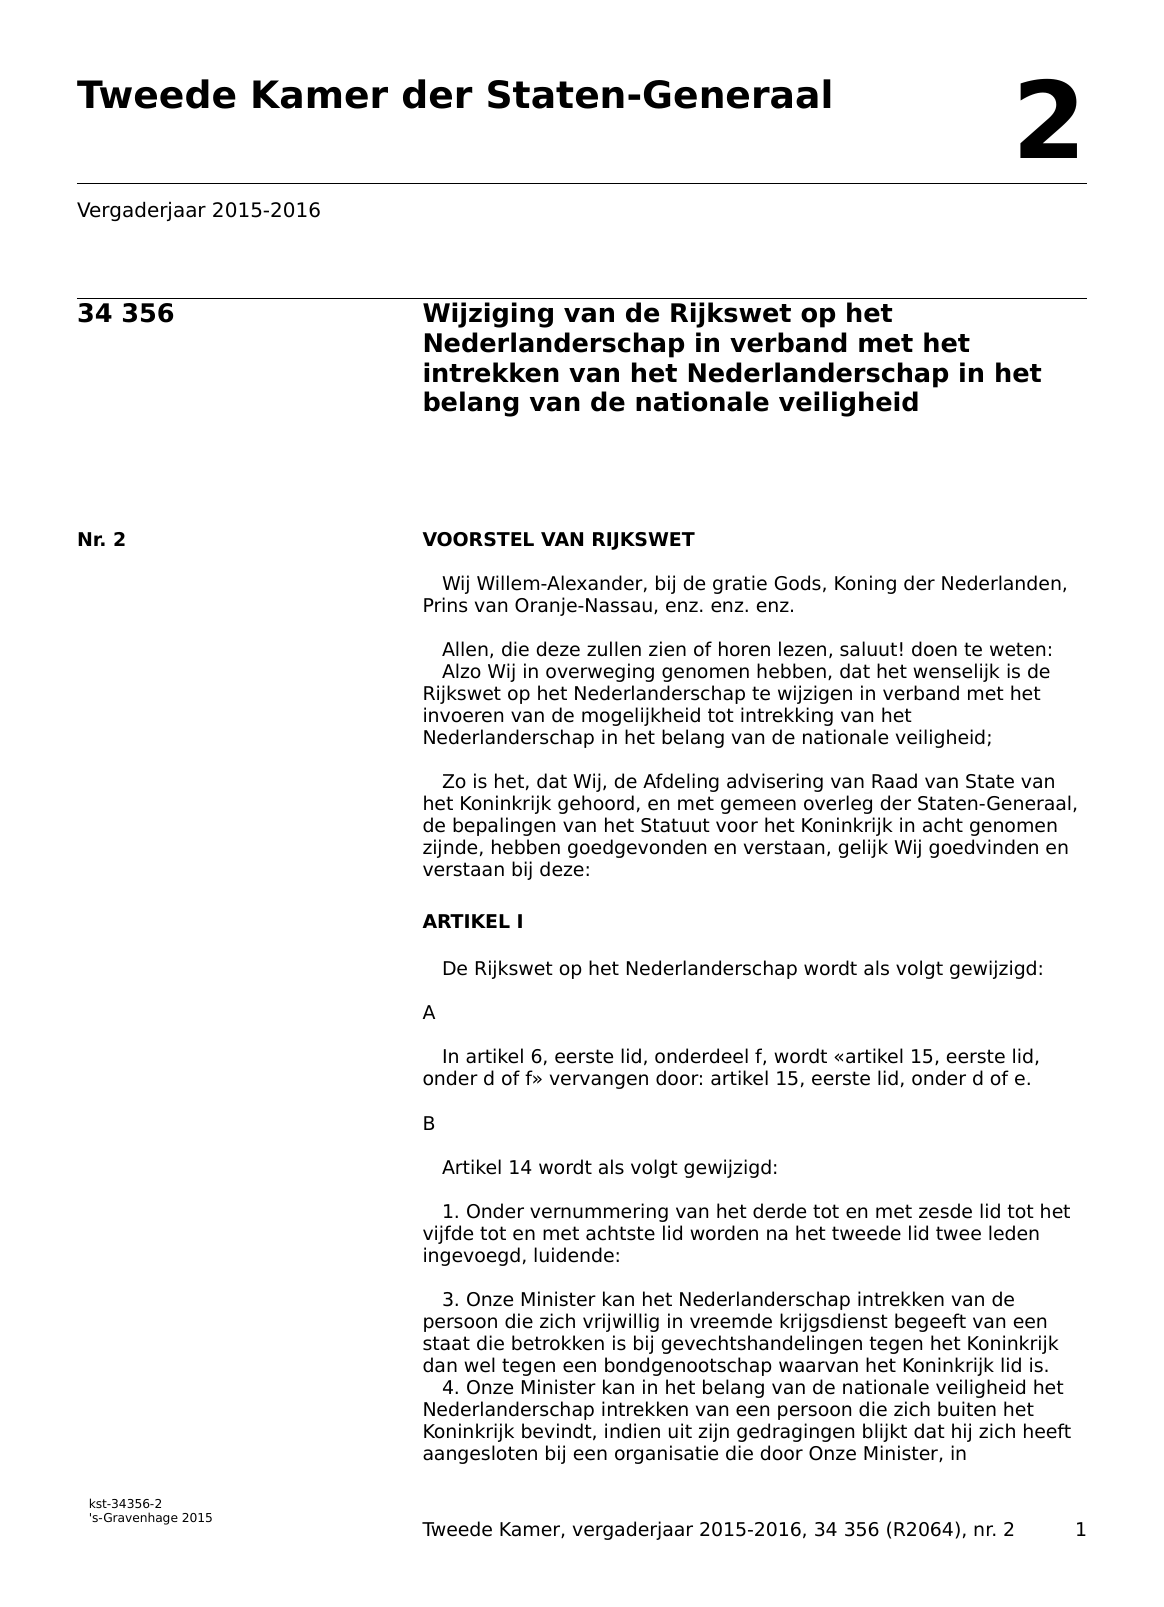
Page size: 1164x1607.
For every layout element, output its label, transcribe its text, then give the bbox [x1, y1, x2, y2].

text De Rijkswet op het Nederlanderschap wordt als volgt gewijzigd: [422, 958, 1087, 980]
text Wij Willem-Alexander, bij de gratie Gods, Koning der Nederlanden, Prins van Oranje-Nassau, enz. enz. enz. [422, 573, 1087, 617]
text 4. Onze Minister kan in het belang van de nationale veiligheid het Nederlanderschap intrekken van een persoon die zich buiten het Koninkrijk bevindt, indien uit zijn gedragingen blijkt dat hij zich heeft aangesloten bij een organisatie die door Onze Minister, in [422, 1377, 1087, 1465]
text Artikel 14 wordt als volgt gewijzigd: [422, 1157, 1087, 1179]
table_header Tweede Kamer der Staten-Generaal [77, 59, 886, 183]
text 3. Onze Minister kan het Nederlanderschap intrekken van de persoon die zich vrijwillig in vreemde krijgsdienst begeeft van een staat die betrokken is bij gevechtshandelingen tegen het Koninkrijk dan wel tegen een bondgenootschap waarvan het Koninkrijk lid is. [422, 1289, 1087, 1377]
text In artikel 6, eerste lid, onderdeel f, wordt «artikel 15, eerste lid, onder d of f» vervangen door: artikel 15, eerste lid, onder d of e. [422, 1046, 1087, 1090]
text A [422, 1002, 1087, 1024]
subtitle ARTIKEL I [422, 911, 1087, 933]
text Zo is het, dat Wij, de Afdeling advisering van Raad van State van het Koninkrijk gehoord, en met gemeen overleg der Staten-Generaal, de bepalingen van het Statuut voor het Koninkrijk in acht genomen zijnde, hebben goedgevonden en verstaan, gelijk Wij goedvinden en verstaan bij deze: [422, 771, 1087, 881]
table_header 2 [886, 59, 1087, 183]
text Alzo Wij in overweging genomen hebben, dat het wenselijk is de Rijkswet op het Nederlanderschap te wijzigen in verband met het invoeren van de mogelijkheid tot intrekking van het Nederlanderschap in het belang van de nationale veiligheid; [422, 661, 1087, 749]
text Allen, die deze zullen zien of horen lezen, saluut! doen te weten: [422, 639, 1087, 661]
subtitle 34 356 Wijziging van de Rijkswet op het Nederlanderschap in verband met het intrekken van het Nederlanderschap in het belang van de nationale veiligheid [77, 299, 1087, 418]
table_cell Vergaderjaar 2015-2016 [77, 184, 1087, 298]
text kst-34356-2 [88, 1497, 323, 1511]
text 1. Onder vernummering van het derde tot en met zesde lid tot het vijfde tot en met achtste lid worden na het tweede lid twee leden ingevoegd, luidende: [422, 1201, 1087, 1267]
subtitle Nr. 2 VOORSTEL VAN RIJKSWET [77, 529, 1087, 551]
text B [422, 1112, 1087, 1134]
text 's-Gravenhage 2015 [88, 1511, 323, 1525]
